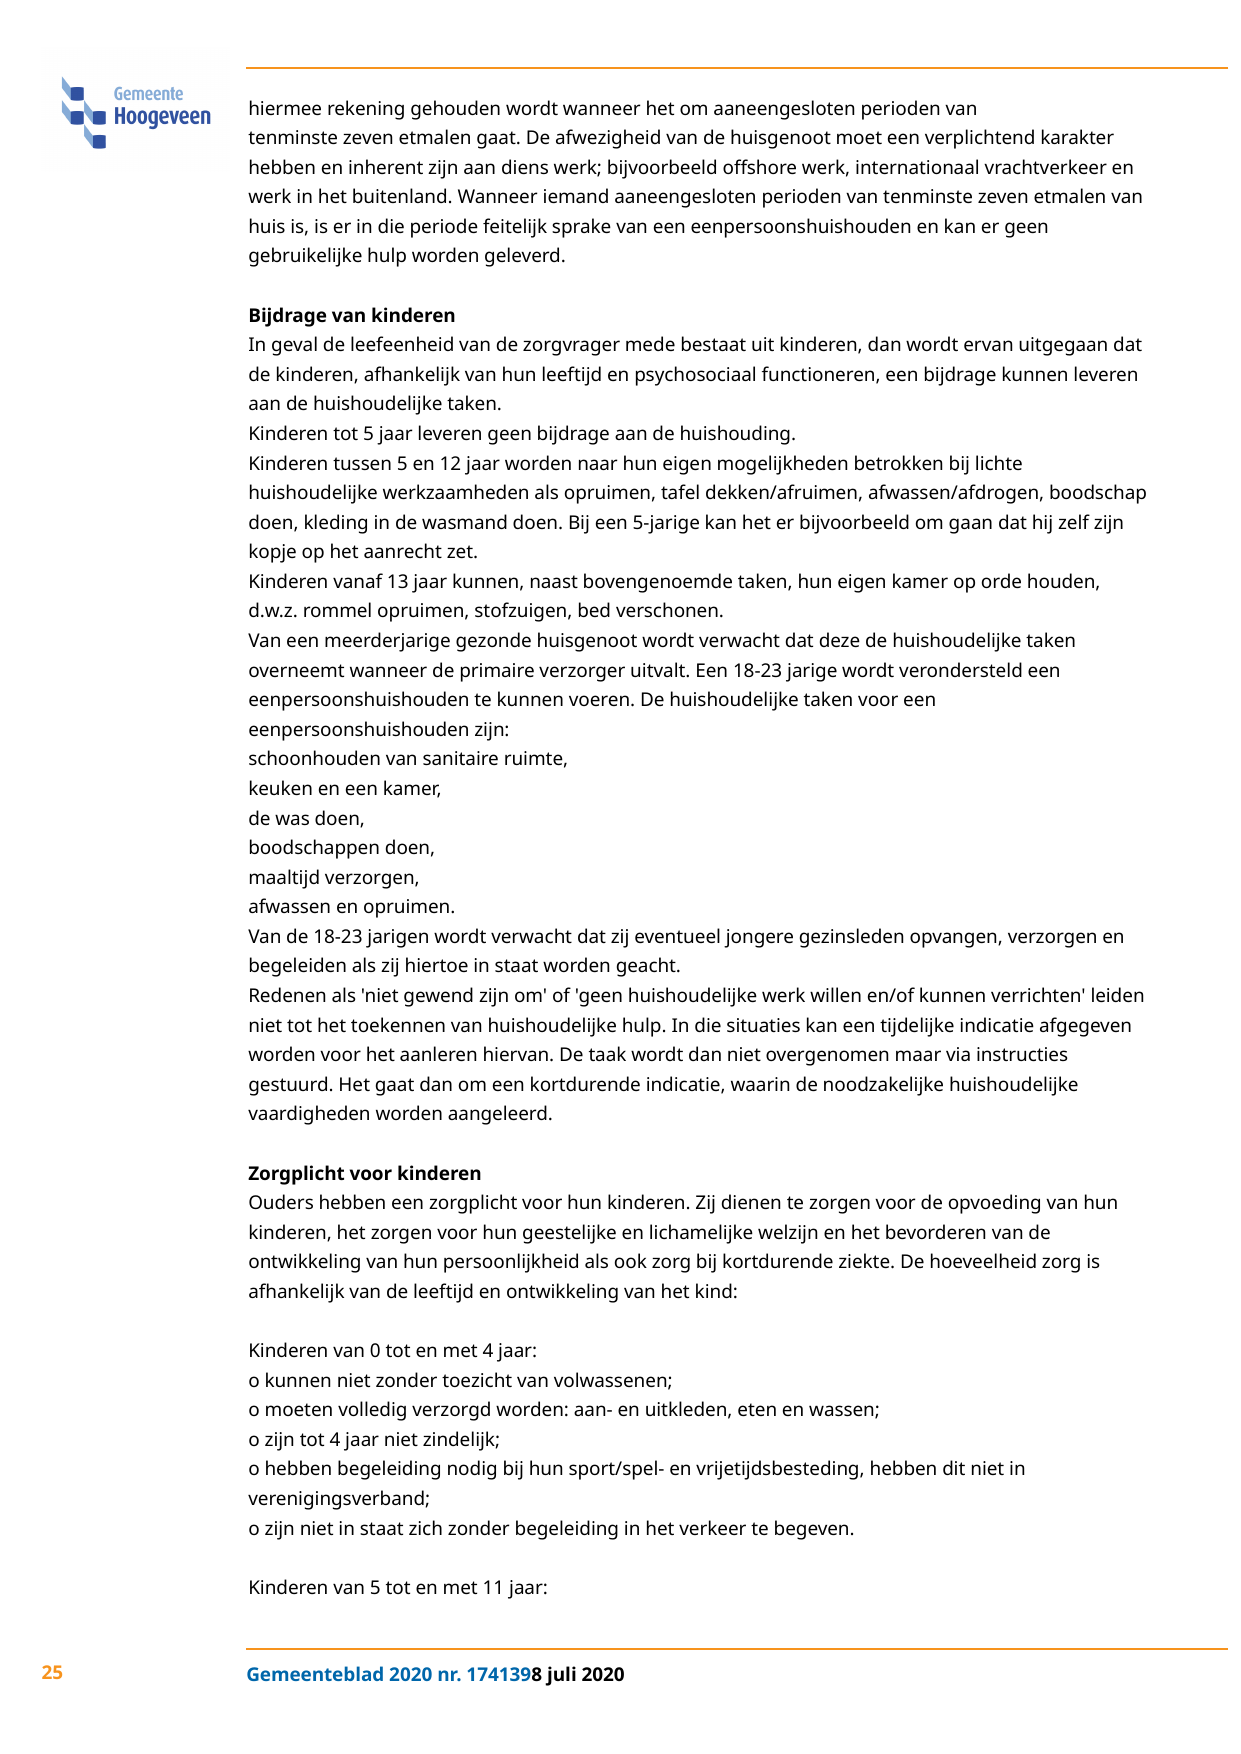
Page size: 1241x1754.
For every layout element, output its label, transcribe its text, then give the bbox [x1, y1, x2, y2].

text o hebben begeleiding nodig bij hun sport/spel- en vrijetijdsbesteding, hebben dit niet in [248, 1456, 1152, 1481]
text verenigingsverband; [248, 1485, 1152, 1511]
text tenminste zeven etmalen gaat. De afwezigheid van de huisgenoot moet een verplichtend karakter hebben en inherent zijn aan diens werk; bijvoorbeeld offshore werk, internationaal vrachtverkeer en werk in het buitenland. Wanneer iemand aaneengesloten perioden van tenminste zeven etmalen van huis is, is er in die periode feitelijk sprake van een eenpersoonshuishouden en kan er geen gebruikelijke hulp worden geleverd. [248, 124, 1152, 268]
text hiermee rekening gehouden wordt wanneer het om aaneengesloten perioden van [248, 95, 1152, 121]
text boodschappen doen, [248, 834, 1152, 860]
text o kunnen niet zonder toezicht van volwassenen; [248, 1367, 1152, 1393]
text Kinderen vanaf 13 jaar kunnen, naast bovengenoemde taken, hun eigen kamer op orde houden, d.w.z. rommel opruimen, stofzuigen, bed verschonen. [248, 568, 1152, 623]
text Zorgplicht voor kinderen [248, 1160, 1152, 1186]
text Ouders hebben een zorgplicht voor hun kinderen. Zij dienen te zorgen voor de opvoeding van hun kinderen, het zorgen voor hun geestelijke en lichamelijke welzijn en het bevorderen van de [248, 1189, 1152, 1245]
text afwassen en opruimen. [248, 893, 1152, 919]
text de was doen, [248, 805, 1152, 831]
text keuken en een kamer, [248, 775, 1152, 801]
text ontwikkeling van hun persoonlijkheid als ook zorg bij kortdurende ziekte. De hoeveelheid zorg is afhankelijk van de leeftijd en ontwikkeling van het kind: [248, 1248, 1152, 1304]
text o zijn niet in staat zich zonder begeleiding in het verkeer te begeven. [248, 1515, 1152, 1541]
text o moeten volledig verzorgd worden: aan- en uitkleden, eten en wassen; [248, 1396, 1152, 1422]
text Bijdrage van kinderen [248, 302, 1152, 328]
text Kinderen van 5 tot en met 11 jaar: [248, 1574, 1152, 1600]
text Kinderen tot 5 jaar leveren geen bijdrage aan de huishouding. [248, 420, 1152, 446]
text In geval de leefeenheid van de zorgvrager mede bestaat uit kinderen, dan wordt ervan uitgegaan dat de kinderen, afhankelijk van hun leeftijd en psychosociaal functioneren, een bijdrage kunnen leveren aan de huishoudelijke taken. [248, 331, 1152, 416]
text maaltijd verzorgen, [248, 864, 1152, 890]
text schoonhouden van sanitaire ruimte, [248, 746, 1152, 771]
text Kinderen tussen 5 en 12 jaar worden naar hun eigen mogelijkheden betrokken bij lichte huishoudelijke werkzaamheden als opruimen, tafel dekken/afruimen, afwassen/afdrogen, boodschap doen, kleding in de wasmand doen. Bij een 5-jarige kan het er bijvoorbeeld om gaan dat hij zelf zijn kopje op het aanrecht zet. [248, 450, 1152, 564]
text Van de 18-23 jarigen wordt verwacht dat zij eventueel jongere gezinsleden opvangen, verzorgen en begeleiden als zij hiertoe in staat worden geacht. [248, 923, 1152, 978]
text Redenen als 'niet gewend zijn om' of 'geen huishoudelijke werk willen en/of kunnen verrichten' leiden niet tot het toekennen van huishoudelijke hulp. In die situaties kan een tijdelijke indicatie afgegeven worden voor het aanleren hiervan. De taak wordt dan niet overgenomen maar via instructies gestuurd. Het gaat dan om een kortdurende indicatie, waarin de noodzakelijke huishoudelijke vaardigheden worden aangeleerd. [248, 982, 1152, 1126]
picture [41, 47, 231, 172]
text Van een meerderjarige gezonde huisgenoot wordt verwacht dat deze de huishoudelijke taken overneemt wanneer de primaire verzorger uitvalt. Een 18-23 jarige wordt verondersteld een eenpersoonshuishouden te kunnen voeren. De huishoudelijke taken voor een eenpersoonshuishouden zijn: [248, 627, 1152, 742]
text o zijn tot 4 jaar niet zindelijk; [248, 1426, 1152, 1452]
text Kinderen van 0 tot en met 4 jaar: [248, 1337, 1152, 1363]
